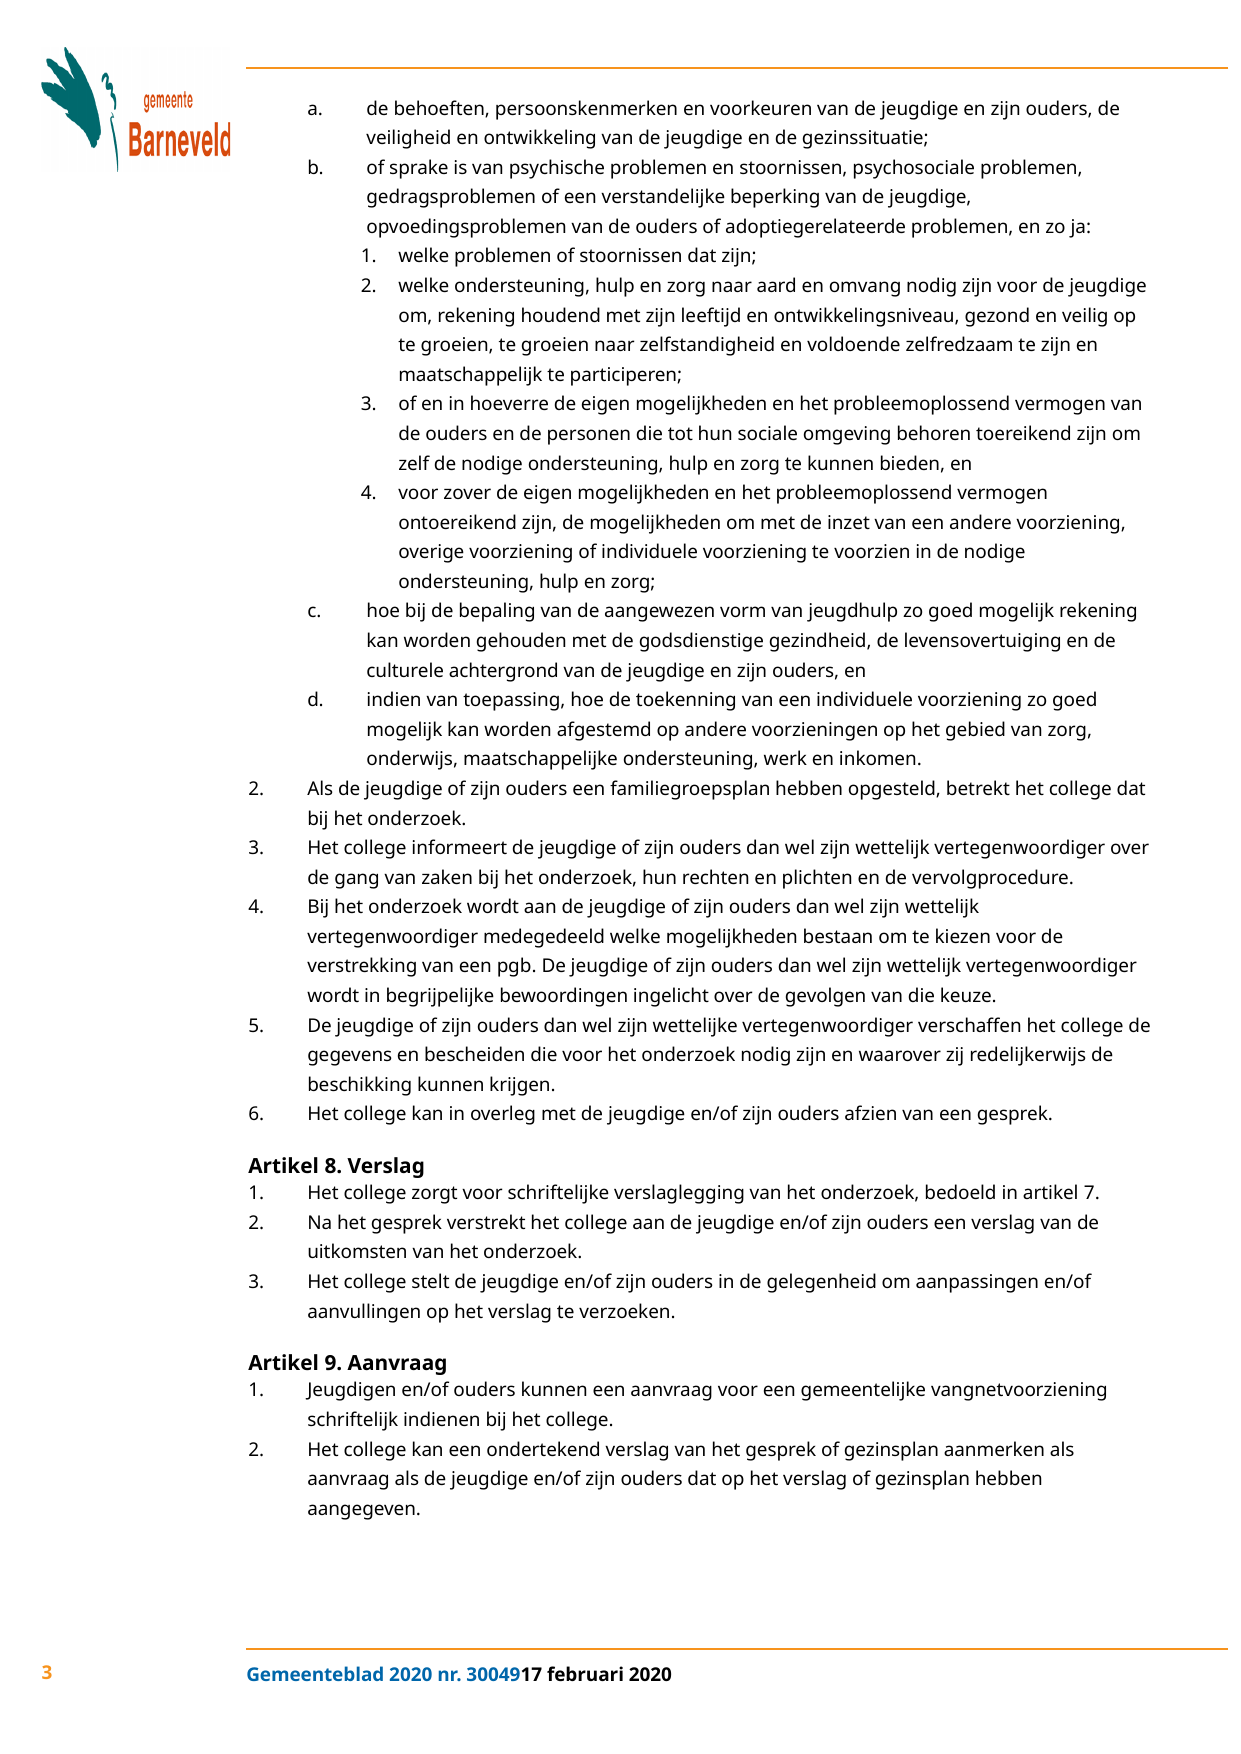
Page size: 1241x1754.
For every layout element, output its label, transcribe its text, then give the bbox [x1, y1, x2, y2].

list hoe bij de bepaling van de aangewezen vorm van jeugdhulp zo goed mogelijk rekening kan worden gehouden met de godsdienstige gezindheid, de levensovertuiging en de culturele achtergrond van de jeugdige en zijn ouders, en [307, 598, 1152, 683]
list De jeugdige of zijn ouders dan wel zijn wettelijke vertegenwoordiger verschaffen het college de gegevens en bescheiden die voor het onderzoek nodig zijn en waarover zij redelijkerwijs de beschikking kunnen krijgen. [248, 1012, 1152, 1097]
text Artikel 8. Verslag [248, 1151, 1152, 1179]
list of en in hoeverre de eigen mogelijkheden en het probleemoplossend vermogen van de ouders en de personen die tot hun sociale omgeving behoren toereikend zijn om zelf de nodige ondersteuning, hulp en zorg te kunnen bieden, en [361, 391, 1152, 476]
list of sprake is van psychische problemen en stoornissen, psychosociale problemen, gedragsproblemen of een verstandelijke beperking van de jeugdige, opvoedingsproblemen van de ouders of adoptiegerelateerde problemen, en zo ja: [307, 154, 1152, 239]
list Het college kan in overleg met de jeugdige en/of zijn ouders afzien van een gesprek. [248, 1101, 1152, 1126]
list de behoeften, persoonskenmerken en voorkeuren van de jeugdige en zijn ouders, de veiligheid en ontwikkeling van de jeugdige en de gezinssituatie; [307, 95, 1152, 150]
picture [41, 47, 231, 172]
list welke ondersteuning, hulp en zorg naar aard en omvang nodig zijn voor de jeugdige om, rekening houdend met zijn leeftijd en ontwikkelingsniveau, gezond en veilig op te groeien, te groeien naar zelfstandigheid en voldoende zelfredzaam te zijn en maatschappelijk te participeren; [361, 272, 1152, 387]
list Het college informeert de jeugdige of zijn ouders dan wel zijn wettelijk vertegenwoordiger over de gang van zaken bij het onderzoek, hun rechten en plichten en de vervolgprocedure. [248, 834, 1152, 890]
list indien van toepassing, hoe de toekenning van een individuele voorziening zo goed mogelijk kan worden afgestemd op andere voorzieningen op het gebied van zorg, onderwijs, maatschappelijke ondersteuning, werk en inkomen. [307, 686, 1152, 771]
list welke problemen of stoornissen dat zijn; [361, 243, 1152, 268]
list Bij het onderzoek wordt aan de jeugdige of zijn ouders dan wel zijn wettelijk vertegenwoordiger medegedeeld welke mogelijkheden bestaan om te kiezen voor de verstrekking van een pgb. De jeugdige of zijn ouders dan wel zijn wettelijk vertegenwoordiger wordt in begrijpelijke bewoordingen ingelicht over de gevolgen van die keuze. [248, 893, 1152, 1008]
list Het college kan een ondertekend verslag van het gesprek of gezinsplan aanmerken als aanvraag als de jeugdige en/of zijn ouders dat op het verslag of gezinsplan hebben aangegeven. [248, 1436, 1152, 1521]
list Na het gesprek verstrekt het college aan de jeugdige en/of zijn ouders een verslag van de uitkomsten van het onderzoek. [248, 1209, 1152, 1264]
list Het college stelt de jeugdige en/of zijn ouders in de gelegenheid om aanpassingen en/of aanvullingen op het verslag te verzoeken. [248, 1268, 1152, 1323]
list voor zover de eigen mogelijkheden en het probleemoplossend vermogen ontoereikend zijn, de mogelijkheden om met de inzet van een andere voorziening, overige voorziening of individuele voorziening te voorzien in de nodige ondersteuning, hulp en zorg; [361, 479, 1152, 594]
list Als de jeugdige of zijn ouders een familiegroepsplan hebben opgesteld, betrekt het college dat bij het onderzoek. [248, 775, 1152, 831]
list Jeugdigen en/of ouders kunnen een aanvraag voor een gemeentelijke vangnetvoorziening schriftelijk indienen bij het college. [248, 1377, 1152, 1432]
text Artikel 9. Aanvraag [248, 1348, 1152, 1377]
list Het college zorgt voor schriftelijke verslaglegging van het onderzoek, bedoeld in artikel 7. [248, 1179, 1152, 1205]
